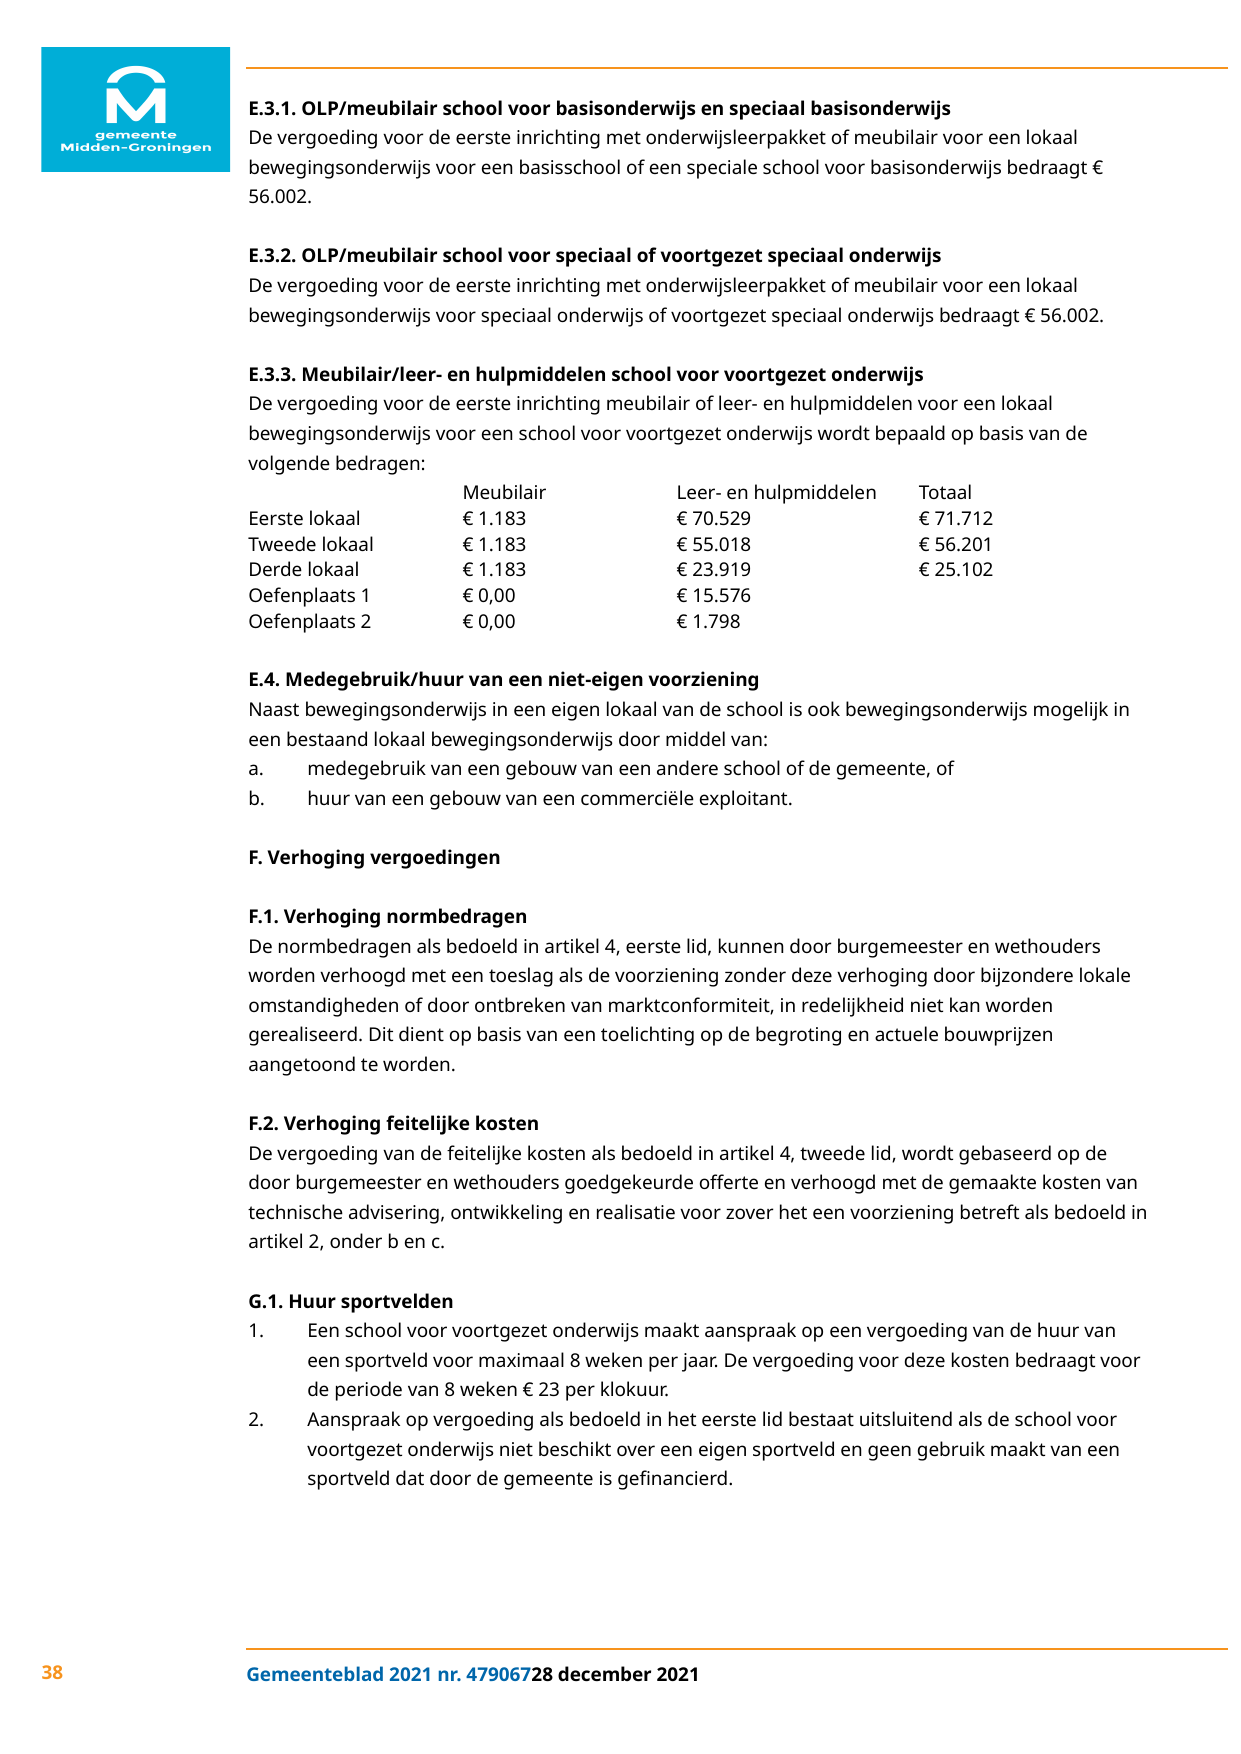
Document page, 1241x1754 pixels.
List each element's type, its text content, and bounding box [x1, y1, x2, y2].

table_cell € 0,00 [462, 608, 676, 634]
list Een school voor voortgezet onderwijs maakt aanspraak op een vergoeding van de huur van een sportveld voor maximaal 8 weken per jaar. De vergoeding voor deze kosten bedraagt voor de periode van 8 weken € 23 per klokuur. [248, 1317, 1152, 1402]
table_cell € 1.183 [462, 557, 676, 582]
list medegebruik van een gebouw van een andere school of de gemeente, of [248, 755, 1152, 781]
table_cell Eerste lokaal [248, 505, 462, 531]
picture [184, 146, 190, 153]
text E.3.2. OLP/meubilair school voor speciaal of voortgezet speciaal onderwijs [248, 243, 1152, 268]
text F.1. Verhoging normbedragen [248, 903, 1152, 929]
table_cell Derde lokaal [248, 557, 462, 582]
table_cell Oefenplaats 2 [248, 608, 462, 634]
list Aanspraak op vergoeding als bedoeld in het eerste lid bestaat uitsluitend als de school voor voortgezet onderwijs niet beschikt over een eigen sportveld en geen gebruik maakt van een sportveld dat door de gemeente is gefinancierd. [248, 1406, 1152, 1491]
text G.1. Huur sportvelden [248, 1288, 1152, 1314]
text De vergoeding voor de eerste inrichting met onderwijsleerpakket of meubilair voor een lokaal bewegingsonderwijs voor speciaal onderwijs of voortgezet speciaal onderwijs bedraagt € 56.002. [248, 272, 1152, 328]
table_cell € 55.018 [676, 531, 919, 557]
table_cell € 23.919 [676, 557, 919, 582]
table_cell € 1.798 [676, 608, 1152, 634]
table_cell Oefenplaats 1 [248, 583, 462, 608]
table_header Totaal [919, 480, 1152, 505]
text De vergoeding voor de eerste inrichting meubilair of leer- en hulpmiddelen voor een lokaal bewegingsonderwijs voor een school voor voortgezet onderwijs wordt bepaald op basis van de volgende bedragen: [248, 391, 1152, 476]
text De normbedragen als bedoeld in artikel 4, eerste lid, kunnen door burgemeester en wethouders worden verhoogd met een toeslag als de voorziening zonder deze verhoging door bijzondere lokale omstandigheden of door ontbreken van marktconformiteit, in redelijkheid niet kan worden gerealiseerd. Dit dient op basis van een toelichting op de begroting en actuele bouwprijzen aangetoond te worden. [248, 933, 1152, 1077]
text E.3.3. Meubilair/leer- en hulpmiddelen school voor voortgezet onderwijs [248, 361, 1152, 387]
text E.4. Medegebruik/huur van een niet-eigen voorziening [248, 667, 1152, 692]
text F. Verhoging vergoedingen [248, 844, 1152, 870]
list huur van een gebouw van een commerciële exploitant. [248, 785, 1152, 811]
table_cell € 25.102 [919, 557, 1152, 582]
table_header Leer- en hulpmiddelen [676, 480, 919, 505]
table_cell € 1.183 [462, 505, 676, 531]
text De vergoeding voor de eerste inrichting met onderwijsleerpakket of meubilair voor een lokaal bewegingsonderwijs voor een basisschool of een speciale school voor basisonderwijs bedraagt € 56.002. [248, 124, 1152, 209]
text De vergoeding van de feitelijke kosten als bedoeld in artikel 4, tweede lid, wordt gebaseerd op de door burgemeester en wethouders goedgekeurde offerte en verhoogd met de gemaakte kosten van technische advisering, ontwikkeling en realisatie voor zover het een voorziening betreft als bedoeld in artikel 2, onder b en c. [248, 1140, 1152, 1254]
table_cell Tweede lokaal [248, 531, 462, 557]
table_cell € 70.529 [676, 505, 919, 531]
text Naast bewegingsonderwijs in een eigen lokaal van de school is ook bewegingsonderwijs mogelijk in een bestaand lokaal bewegingsonderwijs door middel van: [248, 696, 1152, 752]
table_cell € 71.712 [919, 505, 1152, 531]
table_cell € 0,00 [462, 583, 676, 608]
text F.2. Verhoging feitelijke kosten [248, 1110, 1152, 1136]
text E.3.1. OLP/meubilair school voor basisonderwijs en speciaal basisonderwijs [248, 95, 1152, 121]
table_header Meubilair [462, 480, 676, 505]
picture [107, 89, 165, 122]
table_header [248, 480, 462, 505]
table_cell € 56.201 [919, 531, 1152, 557]
table_cell € 15.576 [676, 583, 1152, 608]
table_cell € 1.183 [462, 531, 676, 557]
picture [108, 66, 164, 82]
